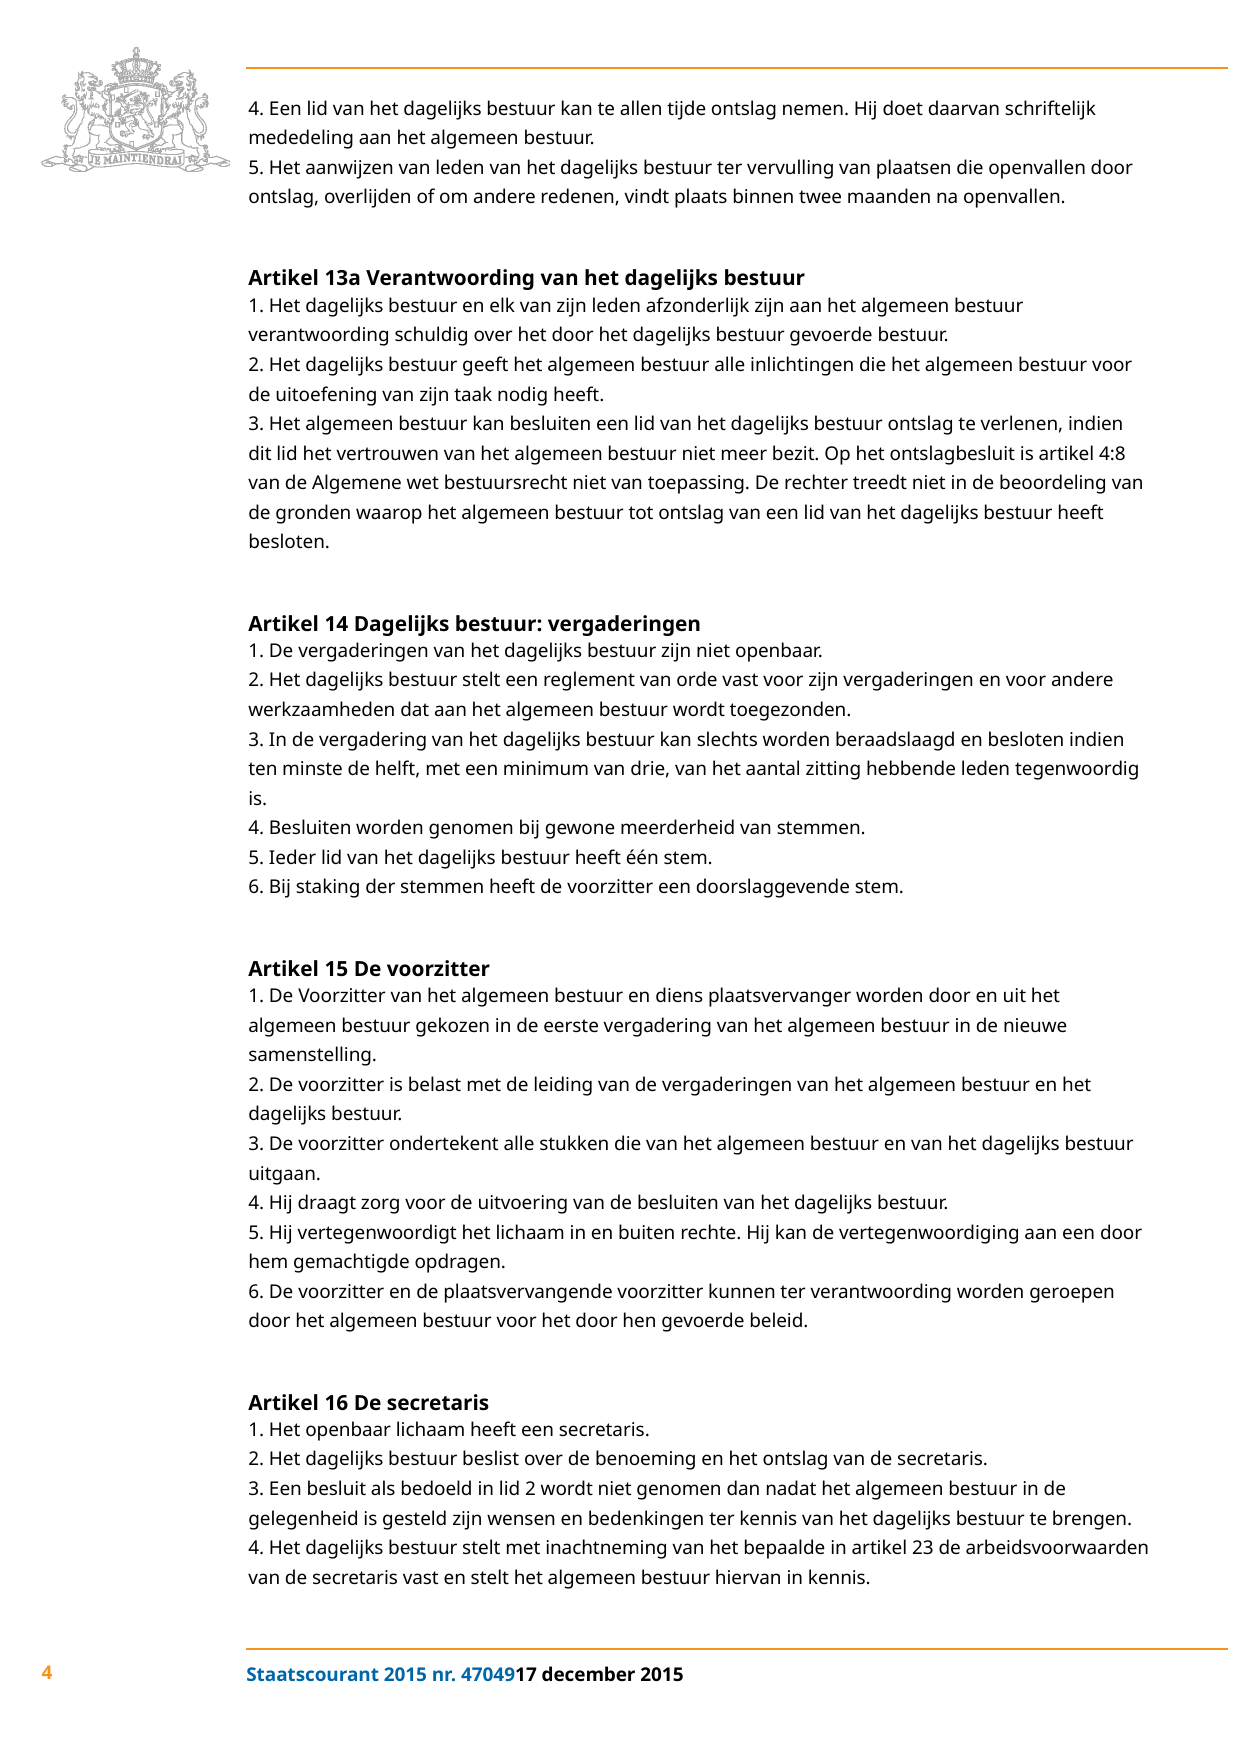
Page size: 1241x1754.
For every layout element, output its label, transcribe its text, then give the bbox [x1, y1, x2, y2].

text 4. Besluiten worden genomen bij gewone meerderheid van stemmen. [248, 814, 1152, 840]
text 4. Een lid van het dagelijks bestuur kan te allen tijde ontslag nemen. Hij doet daarvan schriftelijk mededeling aan het algemeen bestuur. [248, 95, 1152, 150]
text Artikel 14 Dagelijks bestuur: vergaderingen [248, 609, 1152, 637]
text 1. De vergaderingen van het dagelijks bestuur zijn niet openbaar. [248, 637, 1152, 663]
text 2. De voorzitter is belast met de leiding van de vergaderingen van het algemeen bestuur en het dagelijks bestuur. [248, 1071, 1152, 1126]
text 4. Hij draagt zorg voor de uitvoering van de besluiten van het dagelijks bestuur. [248, 1189, 1152, 1215]
text 2. Het dagelijks bestuur geeft het algemeen bestuur alle inlichtingen die het algemeen bestuur voor de uitoefening van zijn taak nodig heeft. [248, 351, 1152, 406]
text 6. De voorzitter en de plaatsvervangende voorzitter kunnen ter verantwoording worden geroepen door het algemeen bestuur voor het door hen gevoerde beleid. [248, 1278, 1152, 1333]
text 5. Het aanwijzen van leden van het dagelijks bestuur ter vervulling van plaatsen die openvallen door ontslag, overlijden of om andere redenen, vindt plaats binnen twee maanden na openvallen. [248, 154, 1152, 209]
text 3. De voorzitter ondertekent alle stukken die van het algemeen bestuur en van het dagelijks bestuur uitgaan. [248, 1130, 1152, 1185]
text 1. Het openbaar lichaam heeft een secretaris. [248, 1416, 1152, 1442]
text 3. In de vergadering van het dagelijks bestuur kan slechts worden beraadslaagd en besloten indien ten minste de helft, met een minimum van drie, van het aantal zitting hebbende leden tegenwoordig is. [248, 726, 1152, 811]
text Artikel 16 De secretaris [248, 1388, 1152, 1416]
text Artikel 15 De voorzitter [248, 954, 1152, 982]
text 5. Hij vertegenwoordigt het lichaam in en buiten rechte. Hij kan de vertegenwoordiging aan een door hem gemachtigde opdragen. [248, 1219, 1152, 1274]
text Artikel 13a Verantwoording van het dagelijks bestuur [248, 263, 1152, 292]
text 3. Een besluit als bedoeld in lid 2 wordt niet genomen dan nadat het algemeen bestuur in de gelegenheid is gesteld zijn wensen en bedenkingen ter kennis van het dagelijks bestuur te brengen. 4. Het dagelijks bestuur stelt met inachtneming van het bepaalde in artikel 23 de arbeidsvoorwaarden van de secretaris vast en stelt het algemeen bestuur hiervan in kennis. [248, 1475, 1152, 1590]
picture [41, 47, 231, 172]
text 3. Het algemeen bestuur kan besluiten een lid van het dagelijks bestuur ontslag te verlenen, indien dit lid het vertrouwen van het algemeen bestuur niet meer bezit. Op het ontslagbesluit is artikel 4:8 van de Algemene wet bestuursrecht niet van toepassing. De rechter treedt niet in de beoordeling van de gronden waarop het algemeen bestuur tot ontslag van een lid van het dagelijks bestuur heeft besloten. [248, 410, 1152, 554]
text 1. De Voorzitter van het algemeen bestuur en diens plaatsvervanger worden door en uit het algemeen bestuur gekozen in de eerste vergadering van het algemeen bestuur in de nieuwe samenstelling. [248, 982, 1152, 1067]
text 6. Bij staking der stemmen heeft de voorzitter een doorslaggevende stem. [248, 874, 1152, 899]
text 1. Het dagelijks bestuur en elk van zijn leden afzonderlijk zijn aan het algemeen bestuur verantwoording schuldig over het door het dagelijks bestuur gevoerde bestuur. [248, 292, 1152, 347]
text 2. Het dagelijks bestuur stelt een reglement van orde vast voor zijn vergaderingen en voor andere werkzaamheden dat aan het algemeen bestuur wordt toegezonden. [248, 667, 1152, 722]
text 2. Het dagelijks bestuur beslist over de benoeming en het ontslag van de secretaris. [248, 1446, 1152, 1471]
text 5. Ieder lid van het dagelijks bestuur heeft één stem. [248, 844, 1152, 870]
